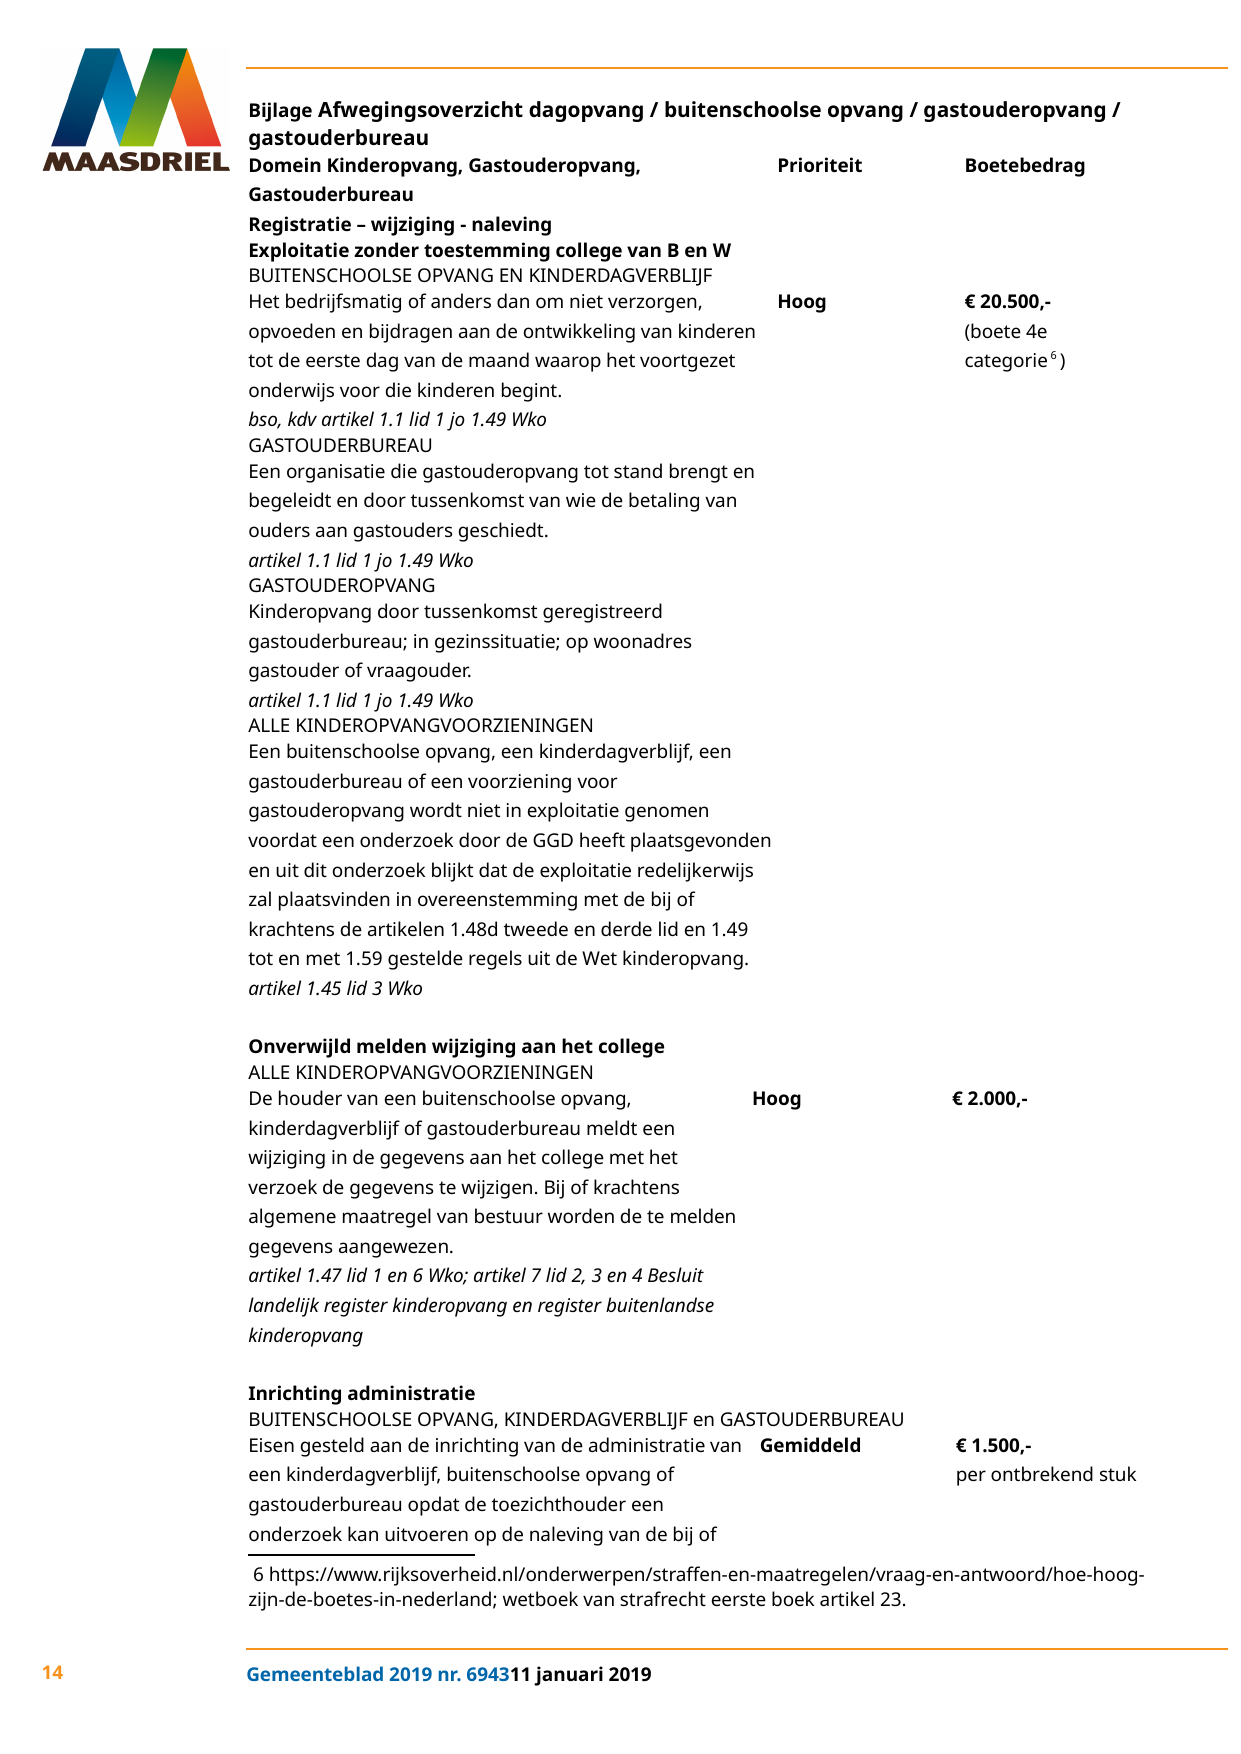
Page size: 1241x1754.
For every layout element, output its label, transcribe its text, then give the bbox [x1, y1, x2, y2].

table_cell ALLE KINDEROPVANGVOORZIENINGEN [248, 713, 777, 738]
table_cell Gemiddeld [760, 1432, 956, 1546]
table_cell Eisen gesteld aan de inrichting van de administratie van een kinderdagverblijf, buitenschoolse opvang of gastouderbureau opdat de toezichthouder een onderzoek kan uitvoeren op de naleving van de bij of [248, 1432, 759, 1546]
table_cell GASTOUDEROPVANG [248, 573, 777, 598]
table_header Prioriteit [777, 152, 964, 237]
table_cell € 2.000,- [952, 1085, 1152, 1348]
table_cell Hoog [752, 1085, 952, 1348]
table_cell GASTOUDERBUREAU [248, 432, 777, 458]
table_cell Een organisatie die gastouderopvang tot stand brengt en begeleidt en door tussenkomst van wie de betaling van ouders aan gastouders geschiedt. artikel 1.1 lid 1 jo 1.49 Wko [248, 458, 777, 572]
text Bijlage Afwegingsoverzicht dagopvang / buitenschoolse opvang / gastouderopvang / gastouderbureau [248, 95, 1152, 152]
table_cell ALLE KINDEROPVANGVOORZIENINGEN [248, 1060, 1152, 1085]
table_header Domein Kinderopvang, Gastouderopvang, Gastouderbureau Registratie – wijziging - naleving [248, 152, 777, 237]
table_header Inrichting administratie [248, 1381, 1152, 1406]
table_cell Een buitenschoolse opvang, een kinderdagverblijf, een gastouderbureau of een voorziening voor gastouderopvang wordt niet in exploitatie genomen voordat een onderzoek door de GGD heeft plaatsgevonden en uit dit onderzoek blijkt dat de exploitatie redelijkerwijs zal plaatsvinden in overeenstemming met de bij of krachtens de artikelen 1.48d tweede en derde lid en 1.49 tot en met 1.59 gestelde regels uit de Wet kinderopvang. artikel 1.45 lid 3 Wko [248, 739, 777, 1001]
table_cell Kinderopvang door tussenkomst geregistreerd gastouderbureau; in gezinssituatie; op woonadres gastouder of vraagouder. artikel 1.1 lid 1 jo 1.49 Wko [248, 598, 777, 713]
table_cell BUITENSCHOOLSE OPVANG EN KINDERDAGVERBLIJF [248, 263, 1152, 288]
table_cell € 20.500,- (boete 4e categorie) [964, 288, 1152, 1001]
table_cell € 1.500,- per ontbrekend stuk [956, 1432, 1152, 1546]
picture [41, 47, 231, 172]
table_cell BUITENSCHOOLSE OPVANG, KINDERDAGVERBLIJF en GASTOUDERBUREAU [248, 1406, 1152, 1432]
table_cell Het bedrijfsmatig of anders dan om niet verzorgen, opvoeden en bijdragen aan de ontwikkeling van kinderen tot de eerste dag van de maand waarop het voortgezet onderwijs voor die kinderen begint. bso, kdv artikel 1.1 lid 1 jo 1.49 Wko [248, 288, 777, 432]
table_cell Hoog [777, 288, 964, 1001]
table_cell Exploitatie zonder toestemming college van B en W [248, 237, 1152, 262]
table_header Onverwijld melden wijziging aan het college [248, 1034, 1152, 1059]
table_header Boetebedrag [964, 152, 1152, 237]
table_cell De houder van een buitenschoolse opvang, kinderdagverblijf of gastouderbureau meldt een wijziging in de gegevens aan het college met het verzoek de gegevens te wijzigen. Bij of krachtens algemene maatregel van bestuur worden de te melden gegevens aangewezen. artikel 1.47 lid 1 en 6 Wko; artikel 7 lid 2, 3 en 4 Besluit landelijk register kinderopvang en register buitenlandse kinderopvang [248, 1085, 752, 1348]
